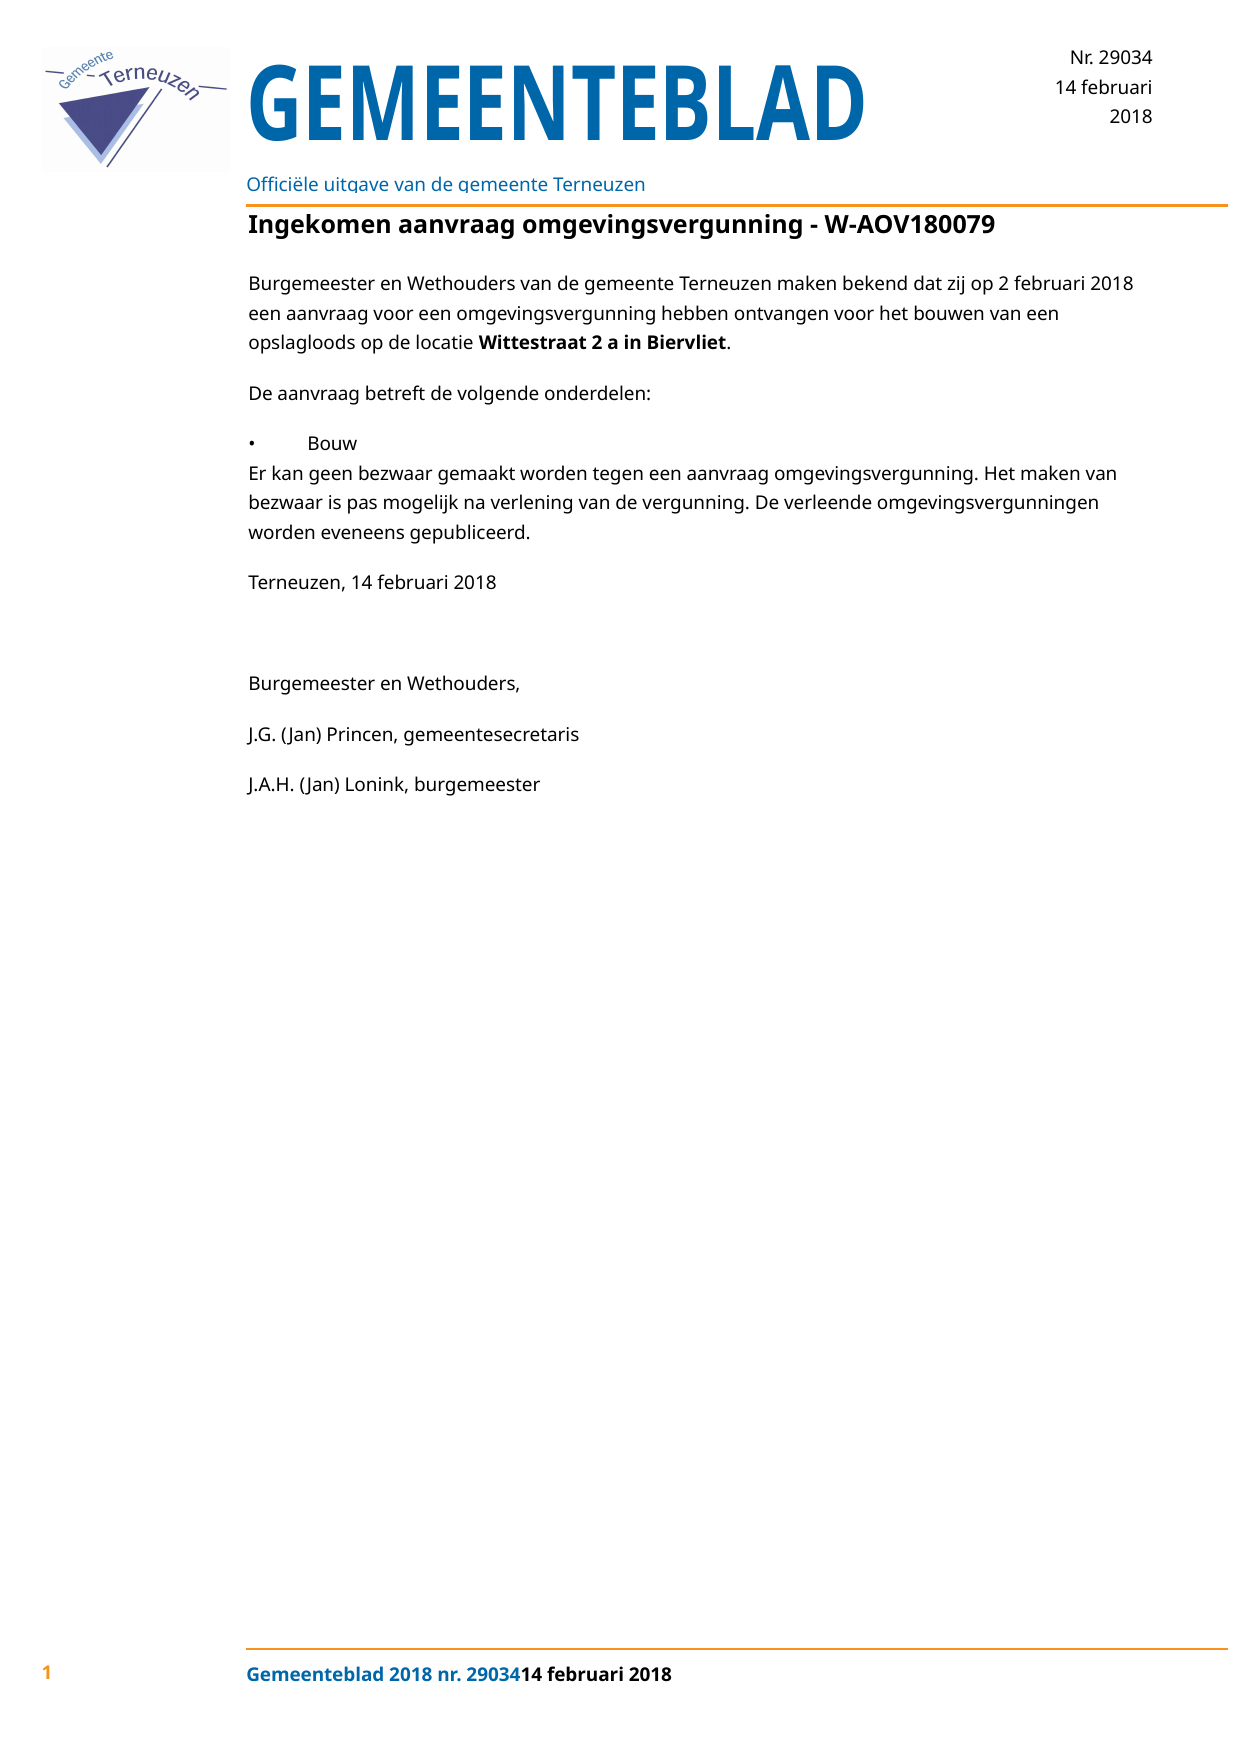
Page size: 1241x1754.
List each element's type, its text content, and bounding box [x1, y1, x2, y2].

text J.A.H. (Jan) Lonink, burgemeester [248, 771, 1152, 797]
text Burgemeester en Wethouders van de gemeente Terneuzen maken bekend dat zij op 2 februari 2018 een aanvraag voor een omgevingsvergunning hebben ontvangen voor het bouwen van een opslagloods op de locatie Wittestraat 2 a in Biervliet. [248, 270, 1152, 355]
text Er kan geen bezwaar gemaakt worden tegen een aanvraag omgevingsvergunning. Het maken van bezwaar is pas mogelijk na verlening van de vergunning. De verleende omgevingsvergunningen worden eveneens gepubliceerd. [248, 460, 1152, 545]
list Bouw [248, 430, 1152, 456]
text J.G. (Jan) Princen, gemeentesecretaris [248, 721, 1152, 746]
picture [41, 47, 231, 172]
text Terneuzen, 14 februari 2018 [248, 569, 1152, 595]
text De aanvraag betreft de volgende onderdelen: [248, 380, 1152, 406]
text Burgemeester en Wethouders, [248, 670, 1152, 696]
text Ingekomen aanvraag omgevingsvergunning - W-AOV180079 [248, 207, 1152, 241]
